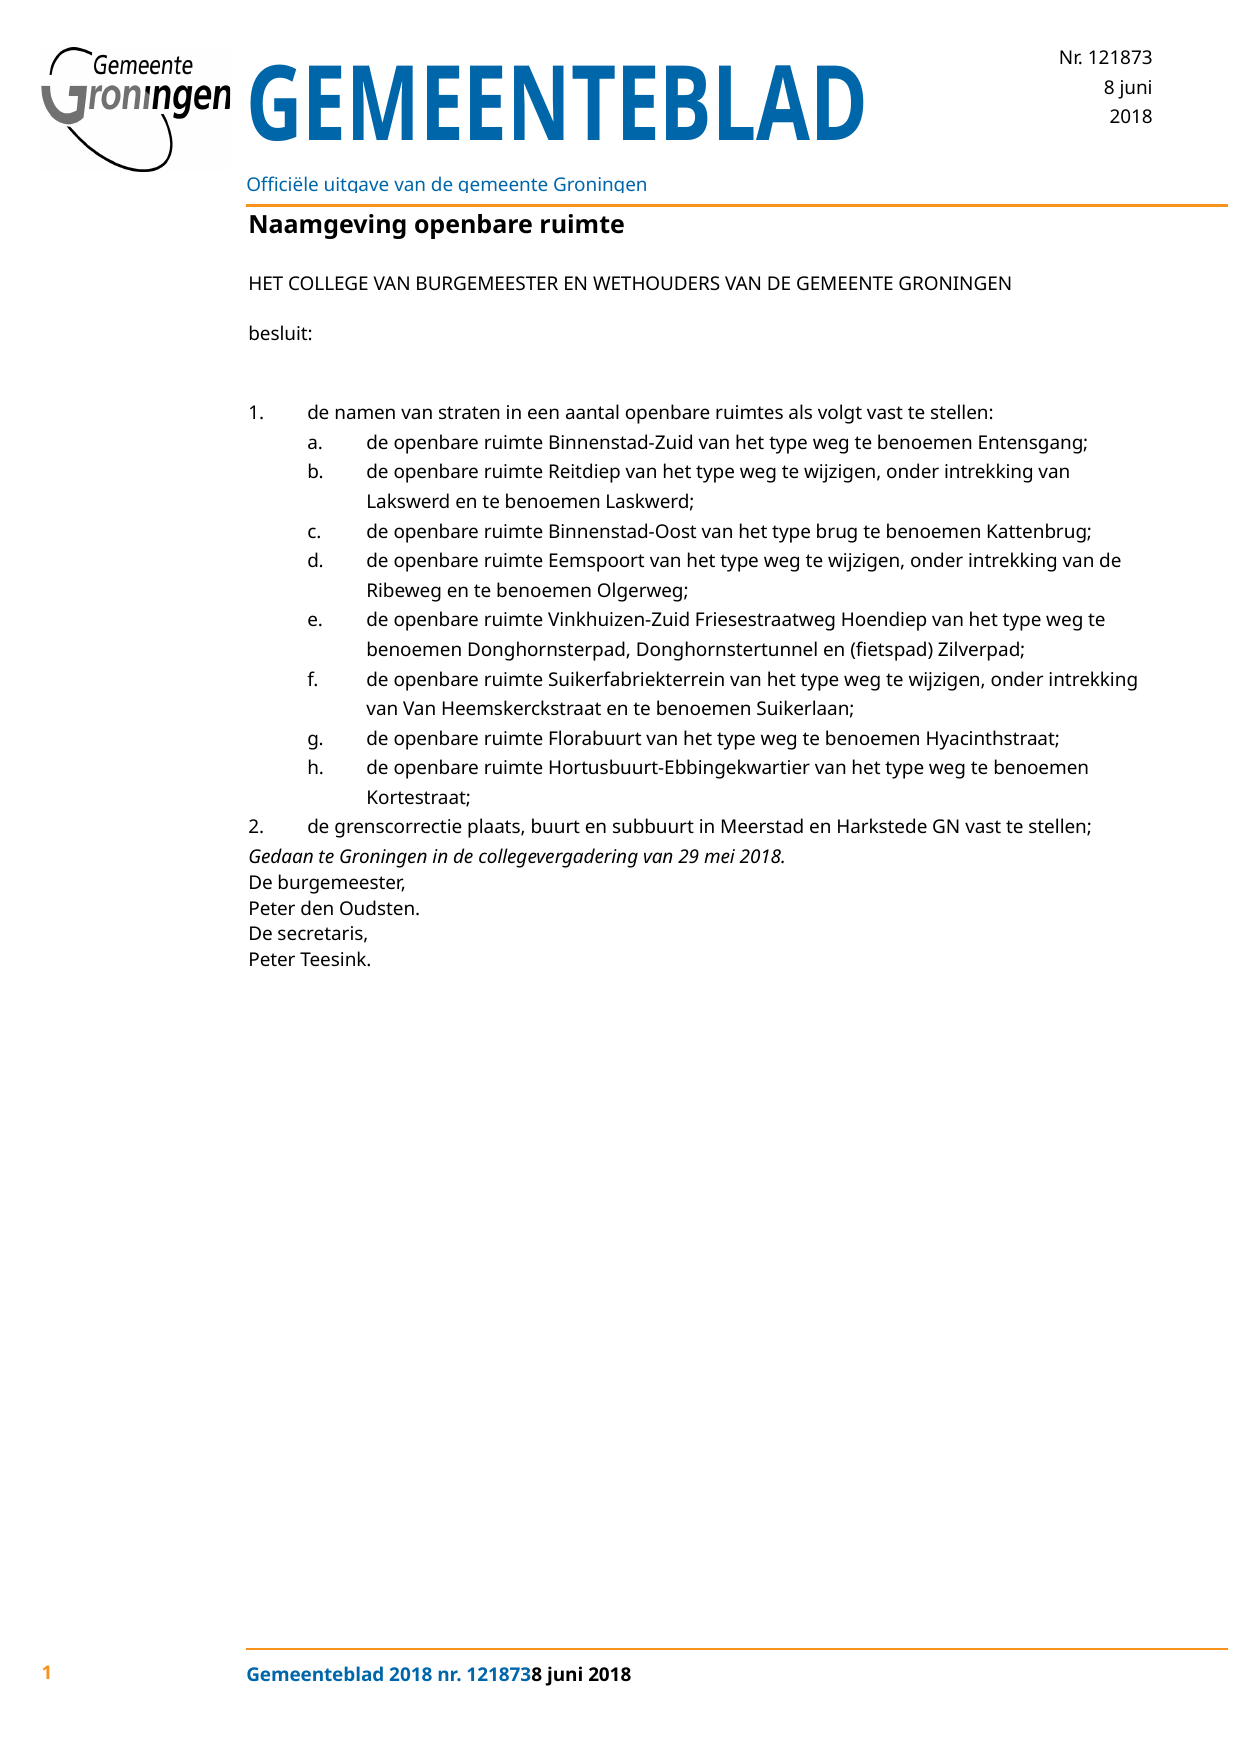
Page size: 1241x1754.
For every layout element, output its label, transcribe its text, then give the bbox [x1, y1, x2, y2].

picture [41, 47, 231, 172]
list de openbare ruimte Florabuurt van het type weg te benoemen Hyacinthstraat; [307, 725, 1152, 751]
text De burgemeester, [248, 869, 1152, 895]
text Gedaan te Groningen in de collegevergadering van 29 mei 2018. [248, 843, 1152, 869]
list de openbare ruimte Vinkhuizen-Zuid Friesestraatweg Hoendiep van het type weg te benoemen Donghornsterpad, Donghornstertunnel en (fietspad) Zilverpad; [307, 607, 1152, 662]
text Peter den Oudsten. [248, 895, 1152, 920]
list de openbare ruimte Hortusbuurt-Ebbingekwartier van het type weg te benoemen Kortestraat; [307, 754, 1152, 810]
list de openbare ruimte Eemspoort van het type weg te wijzigen, onder intrekking van de Ribeweg en te benoemen Olgerweg; [307, 547, 1152, 603]
list de openbare ruimte Binnenstad-Oost van het type brug te benoemen Kattenbrug; [307, 518, 1152, 543]
text Peter Teesink. [248, 946, 1152, 972]
text HET COLLEGE VAN BURGEMEESTER EN WETHOUDERS VAN DE GEMEENTE GRONINGEN [248, 270, 1152, 296]
list de grenscorrectie plaats, buurt en subbuurt in Meerstad en Harkstede GN vast te stellen; [248, 814, 1152, 839]
list de namen van straten in een aantal openbare ruimtes als volgt vast te stellen: [248, 399, 1152, 425]
text Naamgeving openbare ruimte [248, 207, 1152, 241]
list de openbare ruimte Binnenstad-Zuid van het type weg te benoemen Entensgang; [307, 429, 1152, 455]
text besluit: [248, 321, 1152, 346]
list de openbare ruimte Suikerfabriekterrein van het type weg te wijzigen, onder intrekking van Van Heemskerckstraat en te benoemen Suikerlaan; [307, 666, 1152, 721]
text De secretaris, [248, 920, 1152, 946]
list de openbare ruimte Reitdiep van het type weg te wijzigen, onder intrekking van Lakswerd en te benoemen Laskwerd; [307, 459, 1152, 514]
